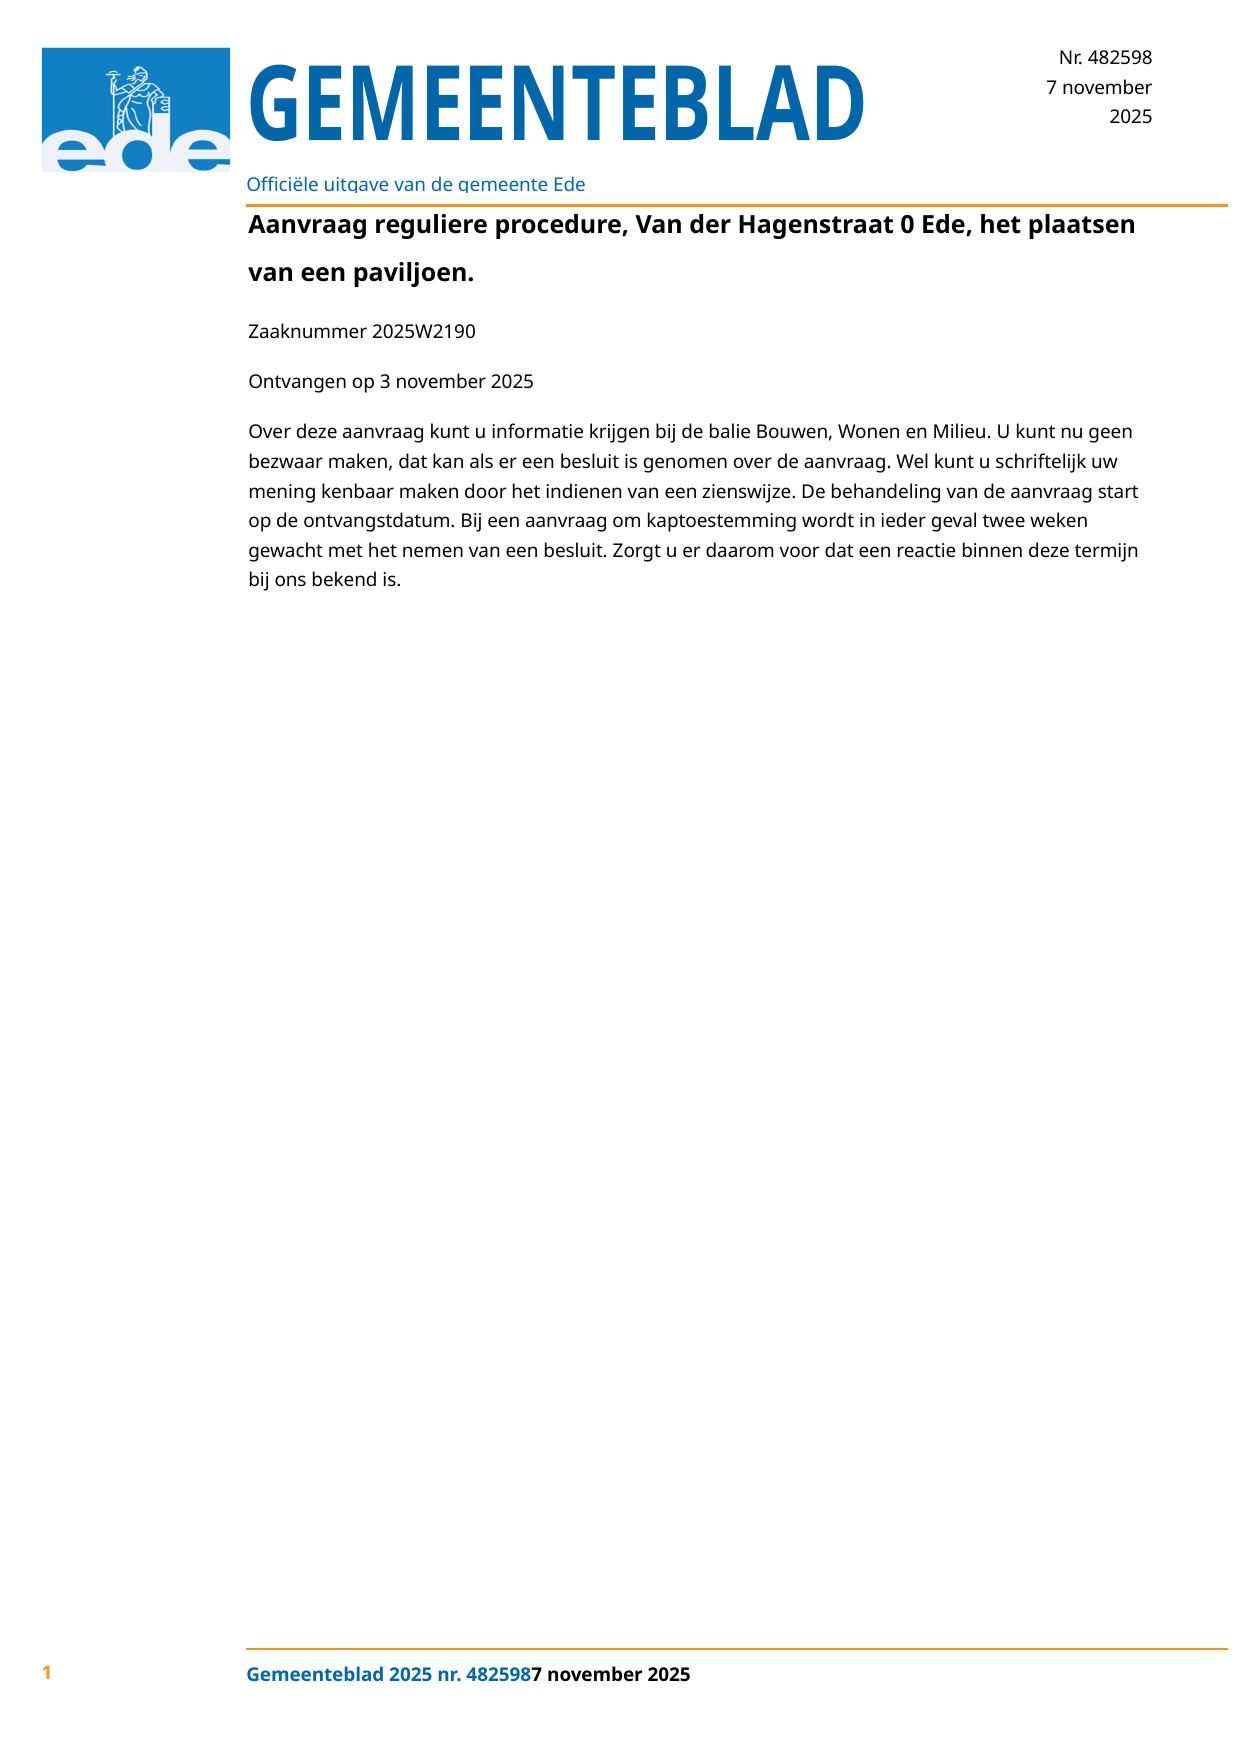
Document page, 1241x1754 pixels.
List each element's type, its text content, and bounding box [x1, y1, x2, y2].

text Zaaknummer 2025W2190 [248, 318, 1152, 344]
text Over deze aanvraag kunt u informatie krijgen bij de balie Bouwen, Wonen en Milieu. U kunt nu geen bezwaar maken, dat kan als er een besluit is genomen over de aanvraag. Wel kunt u schriftelijk uw mening kenbaar maken door het indienen van een zienswijze. De behandeling van de aanvraag start op de ontvangstdatum. Bij een aanvraag om kaptoestemming wordt in ieder geval twee weken gewacht met het nemen van een besluit. Zorgt u er daarom voor dat een reactie binnen deze termijn bij ons bekend is. [248, 419, 1152, 592]
text Aanvraag reguliere procedure, Van der Hagenstraat 0 Ede, het plaatsen van een paviljoen. [248, 207, 1152, 288]
picture [41, 47, 231, 172]
text Ontvangen op 3 november 2025 [248, 368, 1152, 394]
